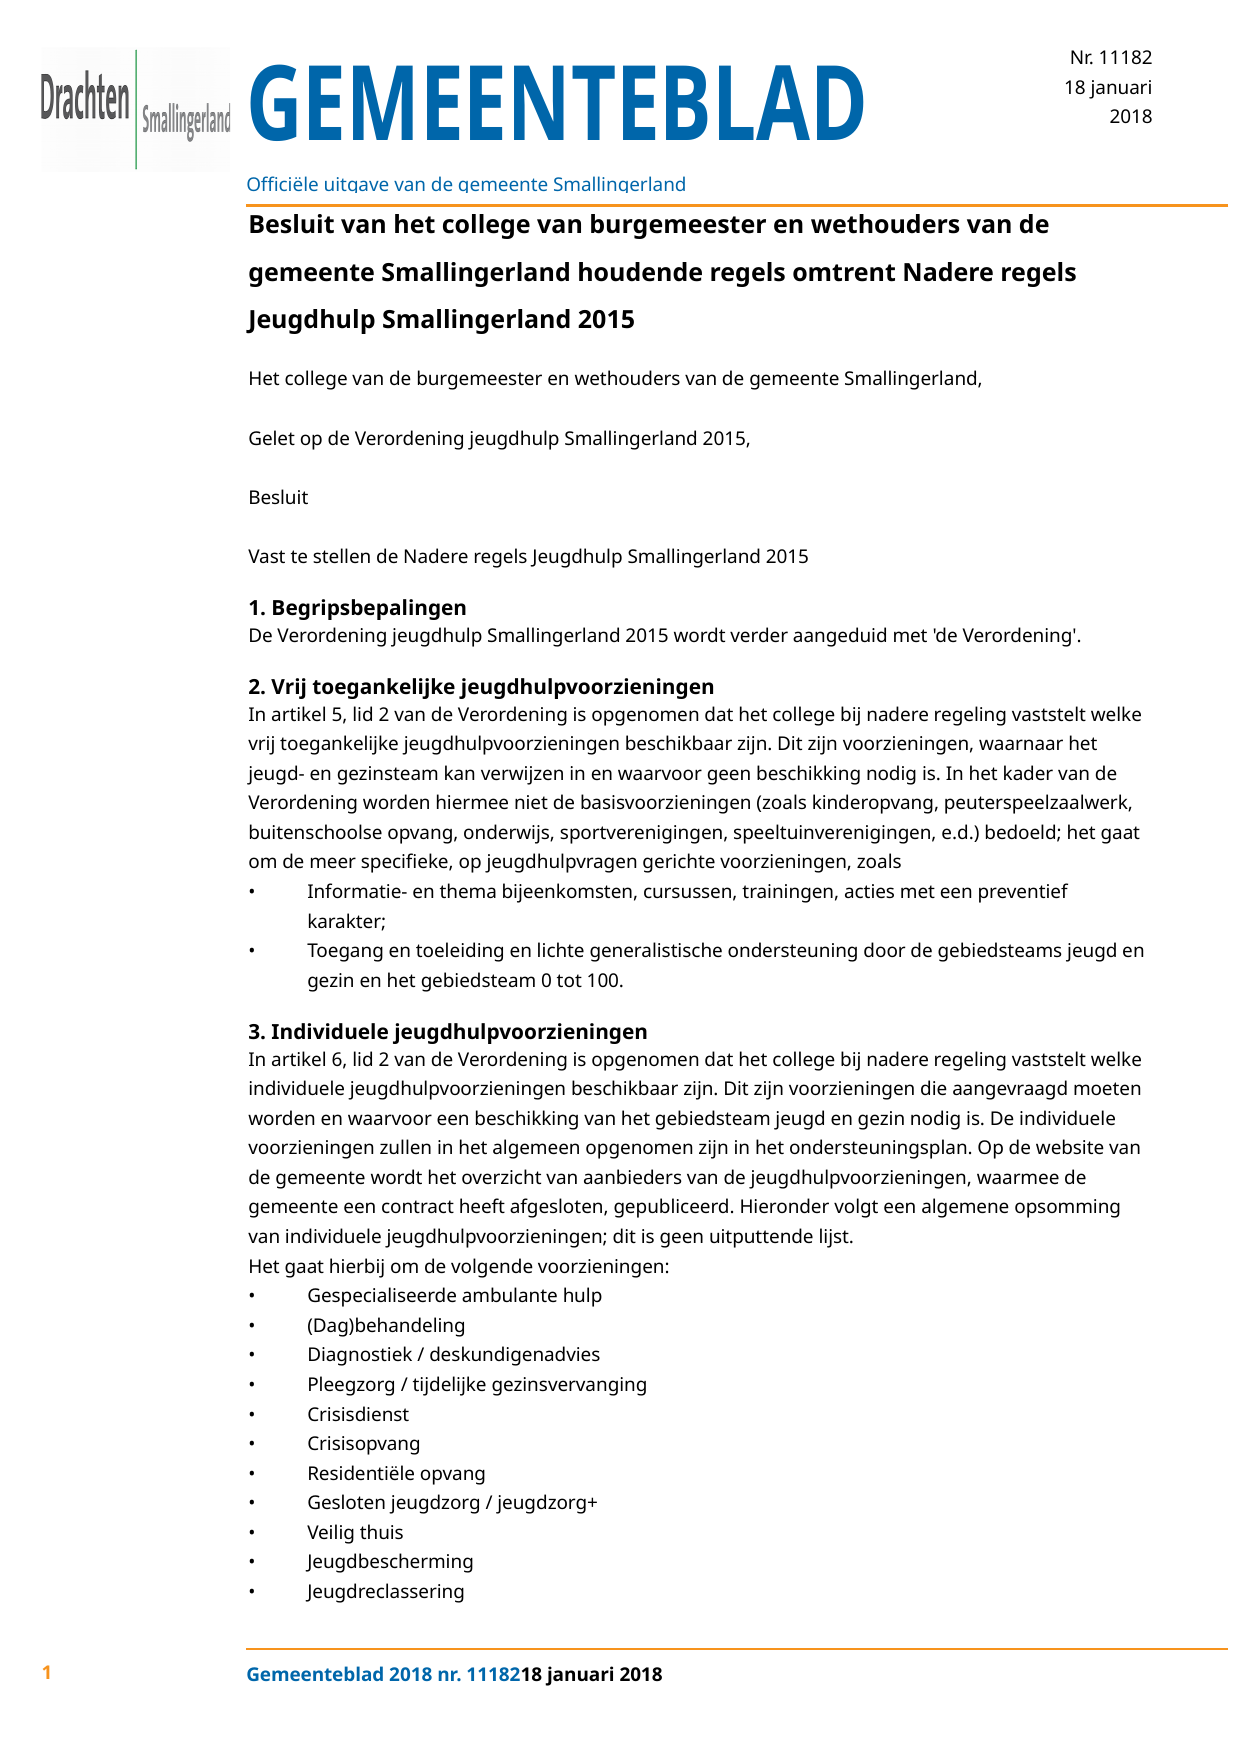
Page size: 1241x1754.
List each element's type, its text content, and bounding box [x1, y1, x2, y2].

text Het college van de burgemeester en wethouders van de gemeente Smallingerland, [248, 366, 1152, 391]
list Jeugdbescherming [248, 1549, 1152, 1574]
list Jeugdreclassering [248, 1578, 1152, 1604]
text 2. Vrij toegankelijke jeugdhulpvoorzieningen [248, 672, 1152, 701]
list Veilig thuis [248, 1519, 1152, 1545]
list Informatie- en thema bijeenkomsten, cursussen, trainingen, acties met een preventief karakter; [248, 878, 1152, 933]
list Toegang en toeleiding en lichte generalistische ondersteuning door de gebiedsteams jeugd en gezin en het gebiedsteam 0 tot 100. [248, 937, 1152, 993]
text In artikel 6, lid 2 van de Verordening is opgenomen dat het college bij nadere regeling vaststelt welke individuele jeugdhulpvoorzieningen beschikbaar zijn. Dit zijn voorzieningen die aangevraagd moeten worden en waarvoor een beschikking van het gebiedsteam jeugd en gezin nodig is. De individuele voorzieningen zullen in het algemeen opgenomen zijn in het ondersteuningsplan. Op de website van de gemeente wordt het overzicht van aanbieders van de jeugdhulpvoorzieningen, waarmee de gemeente een contract heeft afgesloten, gepubliceerd. Hieronder volgt een algemene opsomming van individuele jeugdhulpvoorzieningen; dit is geen uitputtende lijst. [248, 1046, 1152, 1249]
text 1. Begripsbepalingen [248, 593, 1152, 622]
text Het gaat hierbij om de volgende voorzieningen: [248, 1253, 1152, 1279]
list Crisisdienst [248, 1401, 1152, 1427]
text 3. Individuele jeugdhulpvoorzieningen [248, 1017, 1152, 1046]
text Gelet op de Verordening jeugdhulp Smallingerland 2015, [248, 425, 1152, 450]
text In artikel 5, lid 2 van de Verordening is opgenomen dat het college bij nadere regeling vaststelt welke vrij toegankelijke jeugdhulpvoorzieningen beschikbaar zijn. Dit zijn voorzieningen, waarnaar het jeugd- en gezinsteam kan verwijzen in en waarvoor geen beschikking nodig is. In het kader van de Verordening worden hiermee niet de basisvoorzieningen (zoals kinderopvang, peuterspeelzaalwerk, buitenschoolse opvang, onderwijs, sportverenigingen, speeltuinverenigingen, e.d.) bedoeld; het gaat om de meer specifieke, op jeugdhulpvragen gerichte voorzieningen, zoals [248, 701, 1152, 874]
text De Verordening jeugdhulp Smallingerland 2015 wordt verder aangeduid met 'de Verordening'. [248, 622, 1152, 648]
list Pleegzorg / tijdelijke gezinsvervanging [248, 1371, 1152, 1397]
text Besluit van het college van burgemeester en wethouders van de gemeente Smallingerland houdende regels omtrent Nadere regels Jeugdhulp Smallingerland 2015 [248, 207, 1152, 336]
list Residentiële opvang [248, 1460, 1152, 1486]
list Gesloten jeugdzorg / jeugdzorg+ [248, 1489, 1152, 1515]
text Besluit [248, 484, 1152, 509]
list (Dag)behandeling [248, 1312, 1152, 1338]
list Crisisopvang [248, 1430, 1152, 1456]
list Diagnostiek / deskundigenadvies [248, 1342, 1152, 1367]
list Gespecialiseerde ambulante hulp [248, 1282, 1152, 1308]
picture [41, 47, 231, 172]
text Vast te stellen de Nadere regels Jeugdhulp Smallingerland 2015 [248, 543, 1152, 569]
